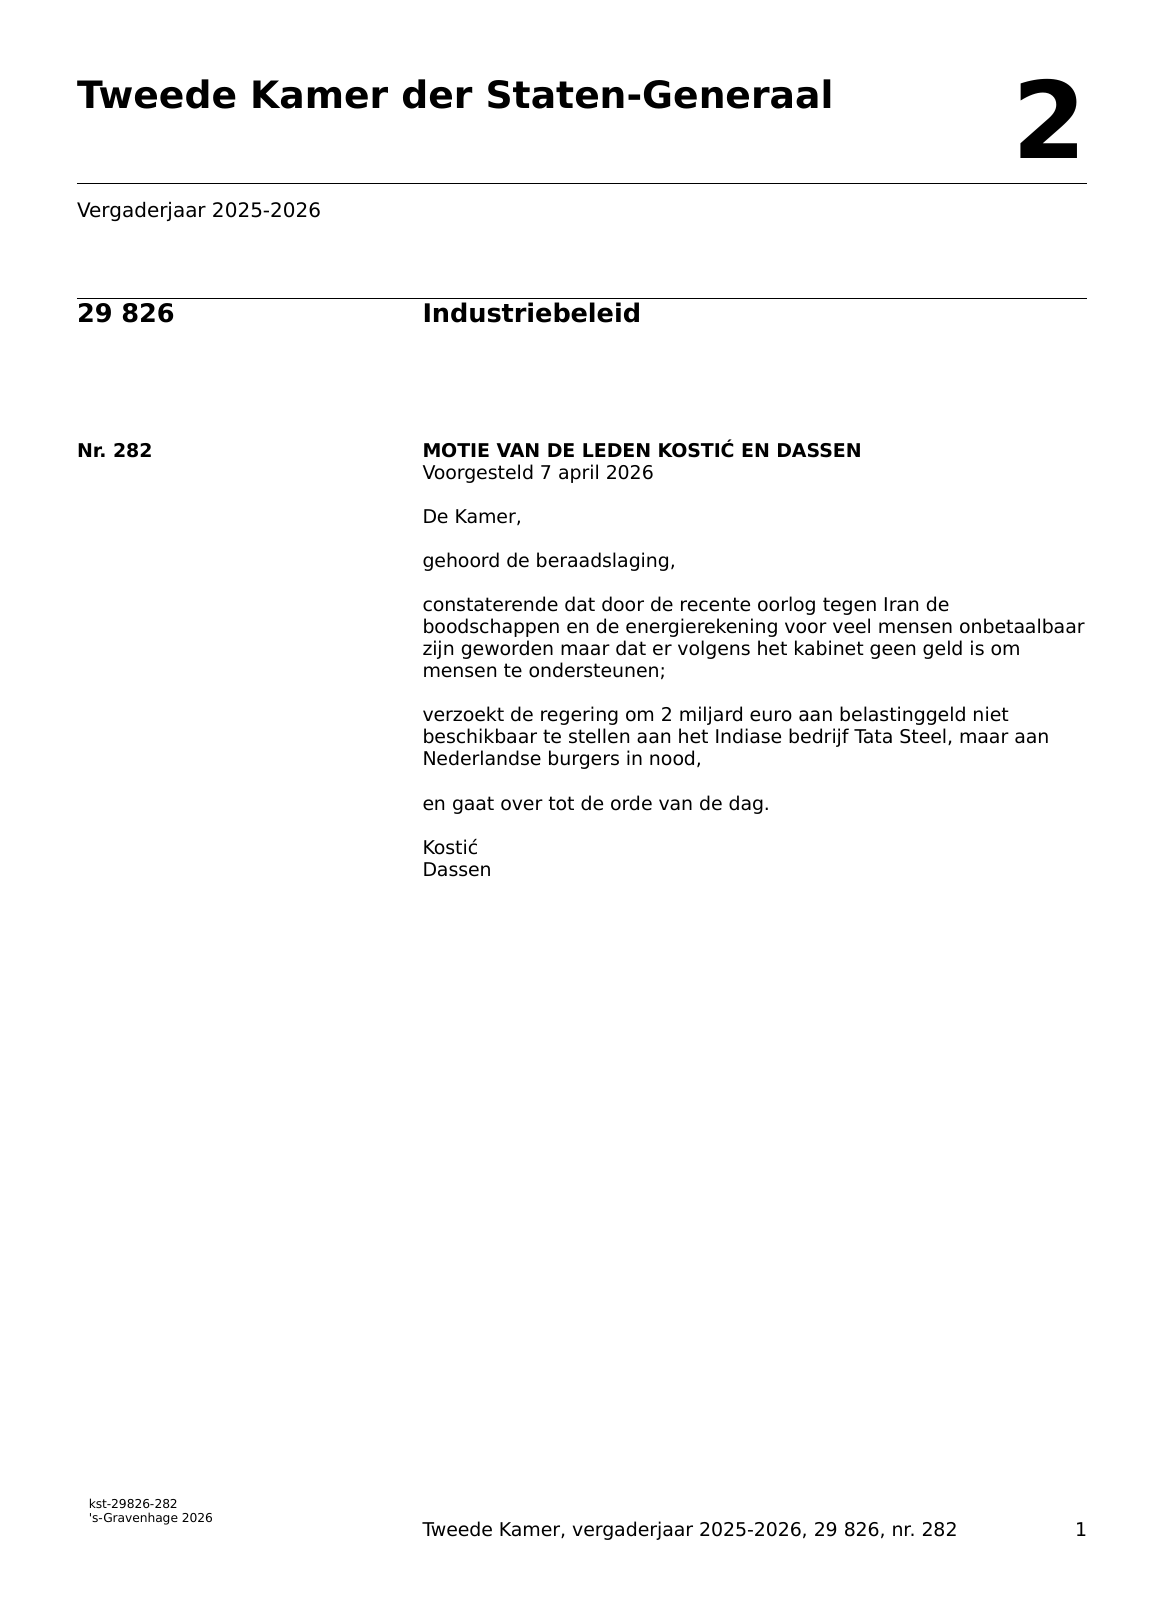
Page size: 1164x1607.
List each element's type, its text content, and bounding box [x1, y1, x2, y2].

text constaterende dat door de recente oorlog tegen Iran de boodschappen en de energierekening voor veel mensen onbetaalbaar zijn geworden maar dat er volgens het kabinet geen geld is om mensen te ondersteunen; [422, 594, 1087, 682]
text verzoekt de regering om 2 miljard euro aan belastinggeld niet beschikbaar te stellen aan het Indiase bedrijf Tata Steel, maar aan Nederlandse burgers in nood, [422, 704, 1087, 770]
text kst-29826-282 [88, 1497, 323, 1511]
subtitle Nr. 282 MOTIE VAN DE LEDEN KOSTIĆ EN DASSEN [77, 440, 1087, 462]
text De Kamer, [422, 506, 1087, 528]
table_header Tweede Kamer der Staten-Generaal [77, 59, 886, 183]
subtitle 29 826 Industriebeleid [77, 299, 1087, 329]
table_header 2 [886, 59, 1087, 183]
table_cell Vergaderjaar 2025-2026 [77, 184, 1087, 298]
text Dassen [422, 858, 1087, 881]
text Voorgesteld 7 april 2026 [422, 462, 1087, 484]
text 's-Gravenhage 2026 [88, 1511, 323, 1525]
text en gaat over tot de orde van de dag. [422, 792, 1087, 814]
text Kostić [422, 837, 1087, 858]
text gehoord de beraadslaging, [422, 550, 1087, 572]
